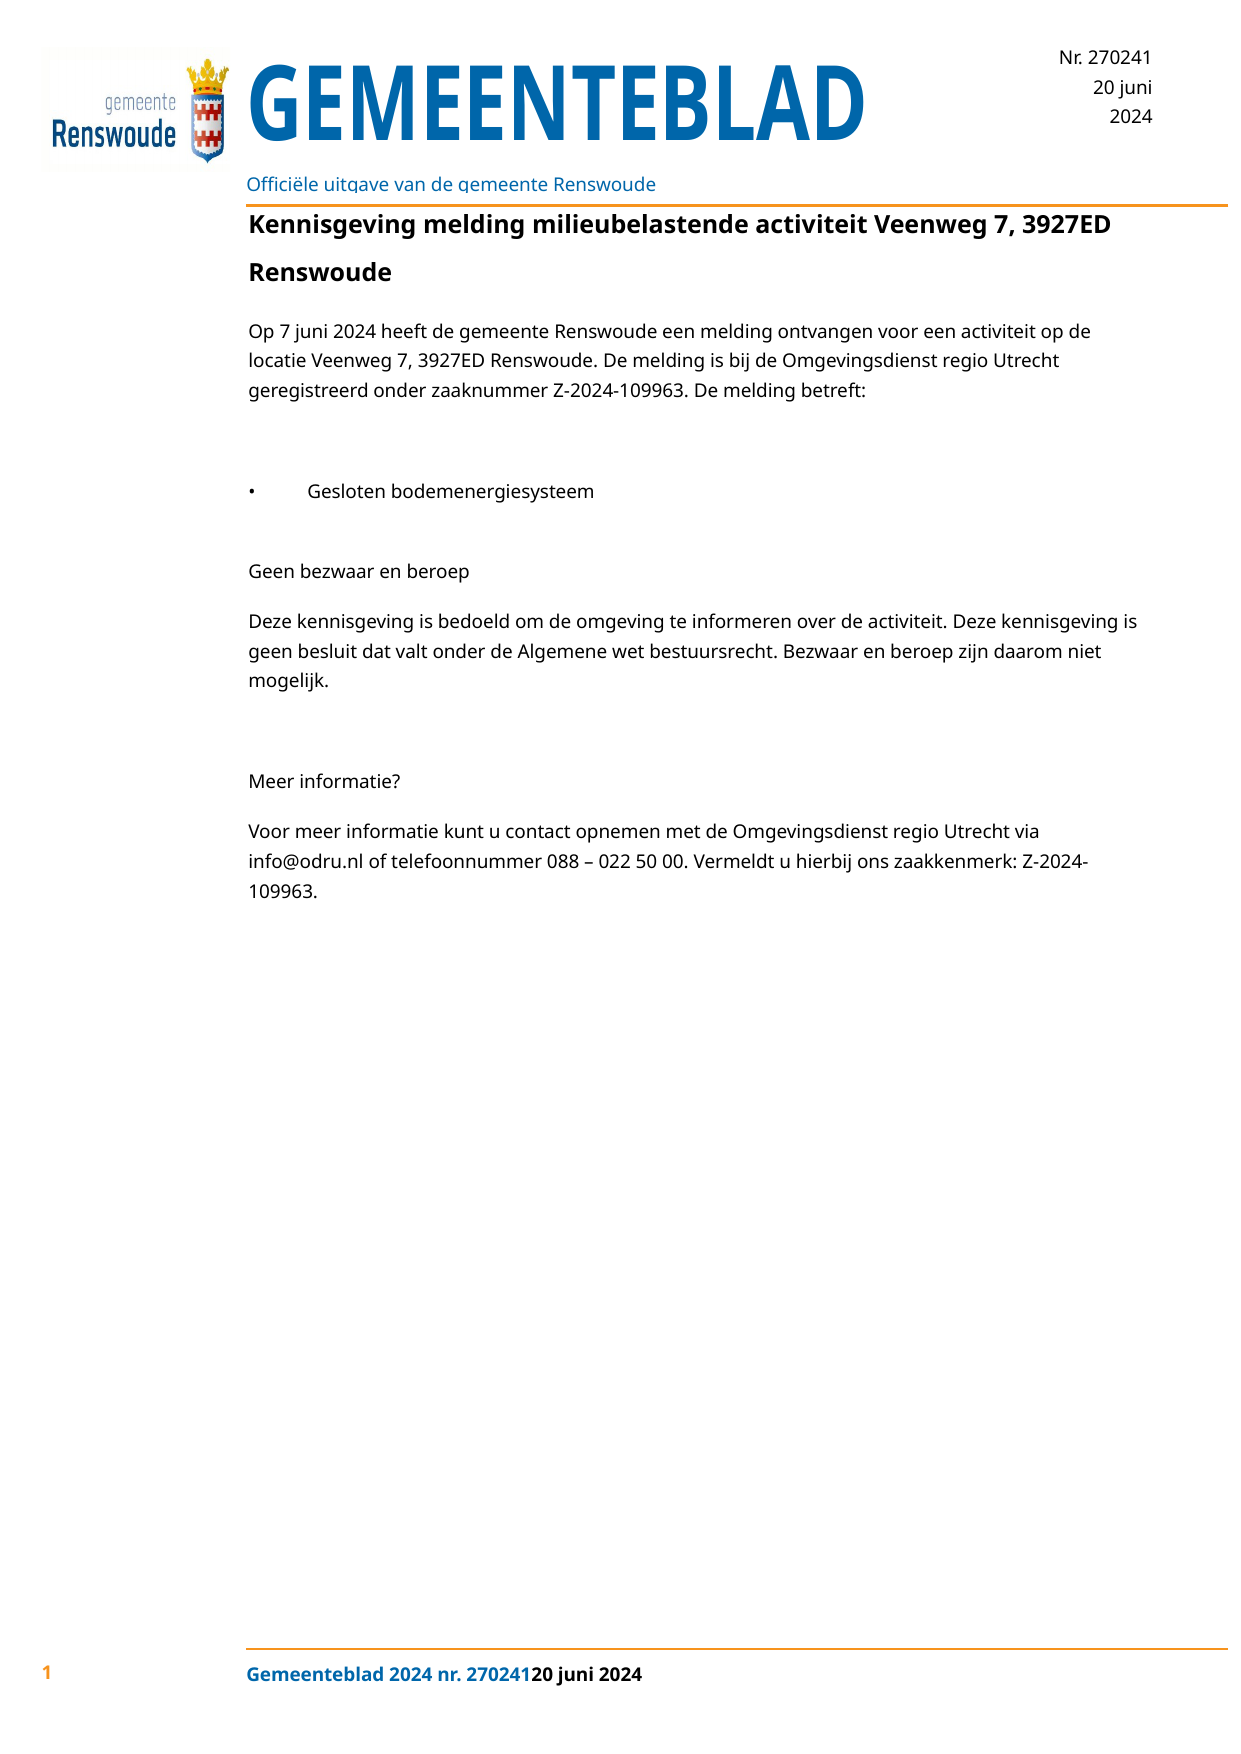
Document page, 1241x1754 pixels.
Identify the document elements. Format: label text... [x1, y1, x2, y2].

text Voor meer informatie kunt u contact opnemen met de Omgevingsdienst regio Utrecht via info@odru.nl of telefoonnummer 088 – 022 50 00. Vermeldt u hierbij ons zaakkenmerk: Z-2024-109963. [248, 819, 1152, 904]
text Meer informatie? [248, 768, 1152, 794]
picture [41, 47, 231, 172]
text Op 7 juni 2024 heeft de gemeente Renswoude een melding ontvangen voor een activiteit op de locatie Veenweg 7, 3927ED Renswoude. De melding is bij de Omgevingsdienst regio Utrecht geregistreerd onder zaaknummer Z-2024-109963. De melding betreft: [248, 318, 1152, 403]
text Kennisgeving melding milieubelastende activiteit Veenweg 7, 3927ED Renswoude [248, 207, 1152, 288]
list Gesloten bodemenergiesysteem [248, 478, 1152, 504]
text Geen bezwaar en beroep [248, 558, 1152, 584]
text Deze kennisgeving is bedoeld om de omgeving te informeren over de activiteit. Deze kennisgeving is geen besluit dat valt onder de Algemene wet bestuursrecht. Bezwaar en beroep zijn daarom niet mogelijk. [248, 608, 1152, 693]
